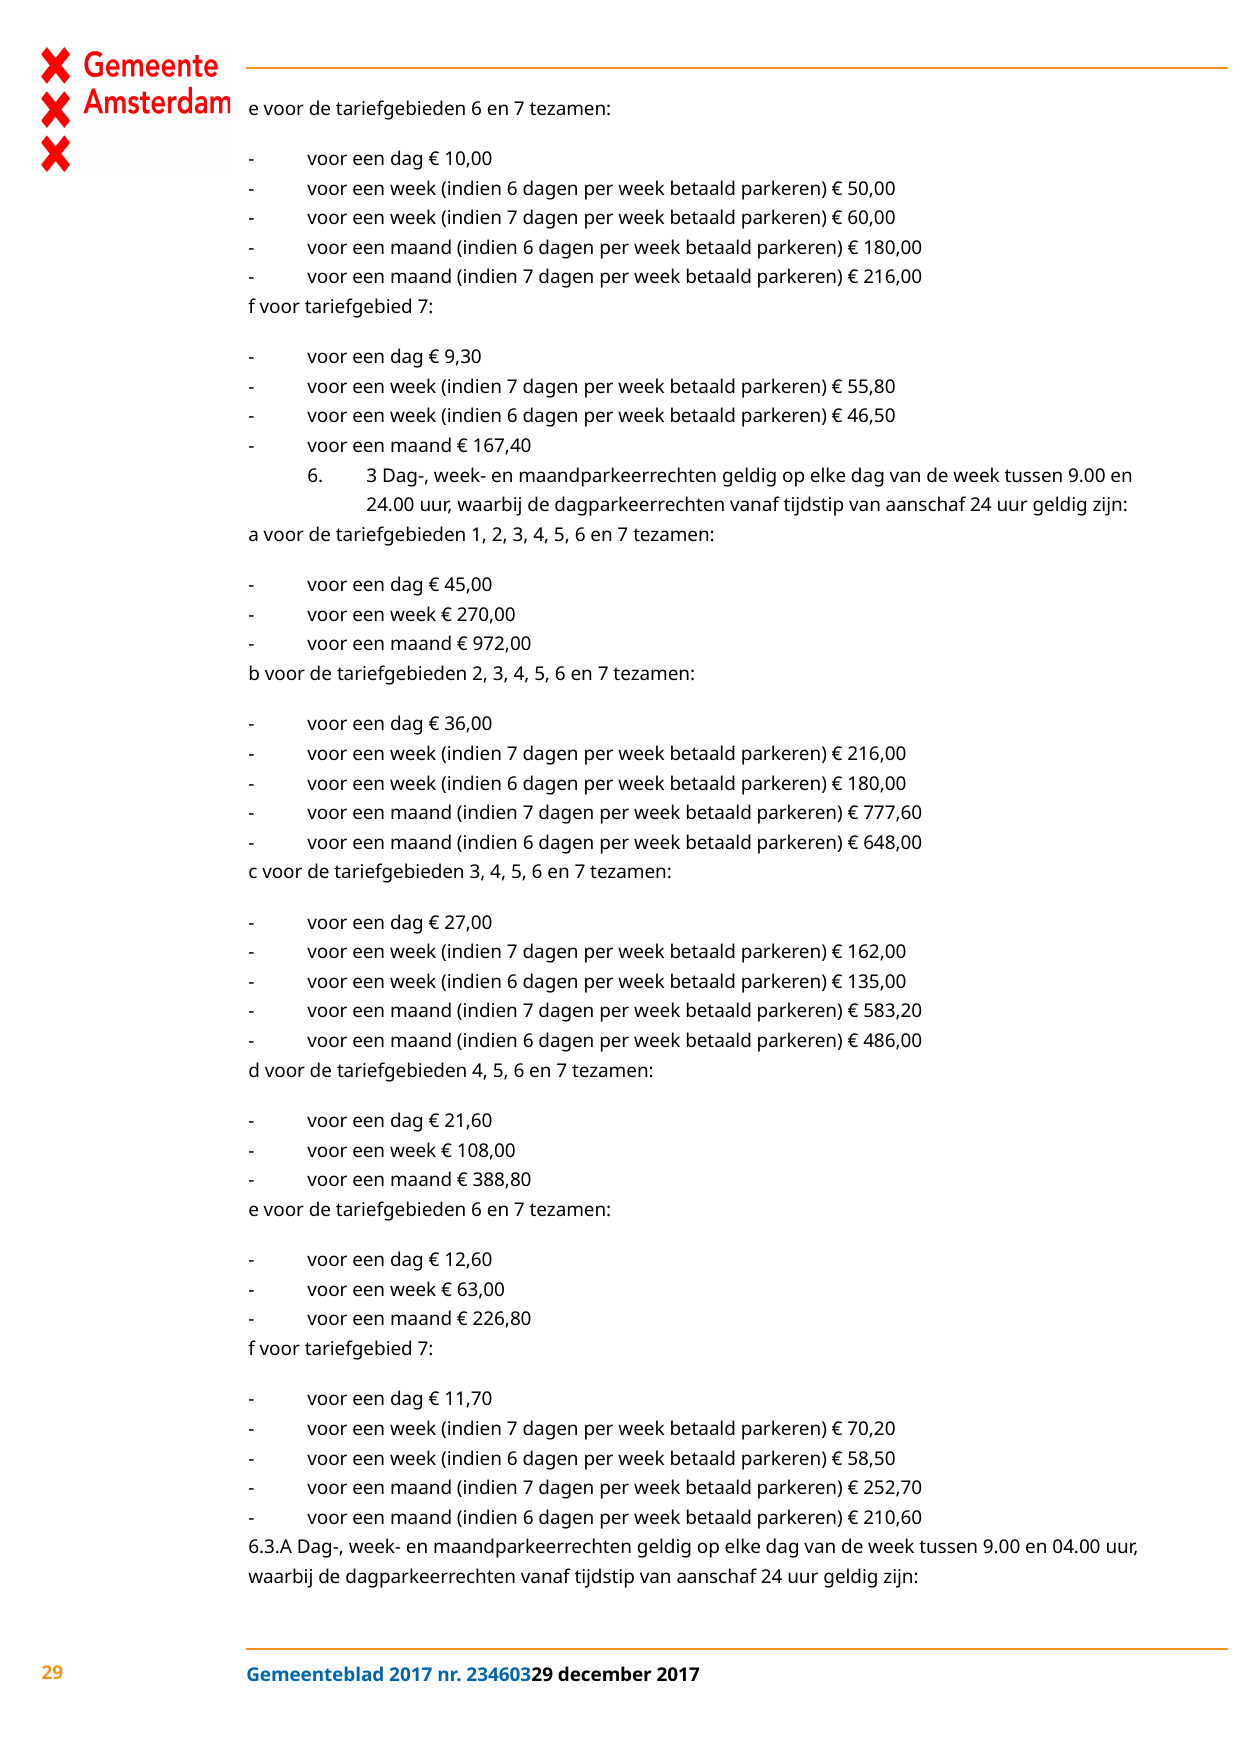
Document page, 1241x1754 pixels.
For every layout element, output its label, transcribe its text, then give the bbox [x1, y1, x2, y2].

list voor een maand € 972,00 [248, 631, 1152, 656]
text 6.3.A Dag-, week- en maandparkeerrechten geldig op elke dag van de week tussen 9.00 en 04.00 uur, waarbij de dagparkeerrechten vanaf tijdstip van aanschaf 24 uur geldig zijn: [248, 1533, 1152, 1589]
list voor een dag € 36,00 [248, 711, 1152, 736]
text e voor de tariefgebieden 6 en 7 tezamen: [248, 1196, 1152, 1222]
text f voor tariefgebied 7: [248, 293, 1152, 319]
list voor een dag € 9,30 [248, 343, 1152, 369]
list voor een maand (indien 7 dagen per week betaald parkeren) € 216,00 [248, 263, 1152, 289]
list voor een maand (indien 6 dagen per week betaald parkeren) € 648,00 [248, 829, 1152, 855]
list voor een week (indien 7 dagen per week betaald parkeren) € 70,20 [248, 1415, 1152, 1441]
list voor een week (indien 6 dagen per week betaald parkeren) € 180,00 [248, 770, 1152, 796]
list voor een maand (indien 7 dagen per week betaald parkeren) € 252,70 [248, 1474, 1152, 1500]
list voor een week (indien 6 dagen per week betaald parkeren) € 58,50 [248, 1445, 1152, 1471]
list voor een week € 63,00 [248, 1276, 1152, 1302]
list voor een dag € 12,60 [248, 1246, 1152, 1272]
list voor een week € 108,00 [248, 1137, 1152, 1163]
list voor een week (indien 7 dagen per week betaald parkeren) € 162,00 [248, 938, 1152, 964]
list voor een week (indien 7 dagen per week betaald parkeren) € 55,80 [248, 373, 1152, 399]
text f voor tariefgebied 7: [248, 1335, 1152, 1361]
list voor een week (indien 6 dagen per week betaald parkeren) € 135,00 [248, 968, 1152, 994]
list voor een maand (indien 7 dagen per week betaald parkeren) € 583,20 [248, 998, 1152, 1023]
list voor een maand € 226,80 [248, 1306, 1152, 1331]
list voor een maand (indien 6 dagen per week betaald parkeren) € 180,00 [248, 234, 1152, 260]
list voor een dag € 27,00 [248, 909, 1152, 935]
list 3 Dag-, week- en maandparkeerrechten geldig op elke dag van de week tussen 9.00 en 24.00 uur, waarbij de dagparkeerrechten vanaf tijdstip van aanschaf 24 uur geldig zijn: [307, 462, 1152, 517]
list voor een dag € 21,60 [248, 1107, 1152, 1133]
list voor een maand (indien 6 dagen per week betaald parkeren) € 210,60 [248, 1504, 1152, 1530]
list voor een maand (indien 6 dagen per week betaald parkeren) € 486,00 [248, 1027, 1152, 1053]
list voor een maand € 167,40 [248, 432, 1152, 458]
text e voor de tariefgebieden 6 en 7 tezamen: [248, 95, 1152, 121]
list voor een dag € 45,00 [248, 571, 1152, 597]
picture [41, 47, 231, 172]
list voor een week (indien 6 dagen per week betaald parkeren) € 50,00 [248, 175, 1152, 201]
text a voor de tariefgebieden 1, 2, 3, 4, 5, 6 en 7 tezamen: [248, 521, 1152, 547]
list voor een week (indien 7 dagen per week betaald parkeren) € 60,00 [248, 204, 1152, 230]
list voor een week (indien 7 dagen per week betaald parkeren) € 216,00 [248, 740, 1152, 766]
list voor een maand € 388,80 [248, 1166, 1152, 1192]
text b voor de tariefgebieden 2, 3, 4, 5, 6 en 7 tezamen: [248, 660, 1152, 686]
text d voor de tariefgebieden 4, 5, 6 en 7 tezamen: [248, 1057, 1152, 1083]
list voor een maand (indien 7 dagen per week betaald parkeren) € 777,60 [248, 799, 1152, 825]
list voor een week € 270,00 [248, 601, 1152, 627]
text c voor de tariefgebieden 3, 4, 5, 6 en 7 tezamen: [248, 858, 1152, 884]
list voor een dag € 10,00 [248, 145, 1152, 171]
list voor een dag € 11,70 [248, 1386, 1152, 1411]
list voor een week (indien 6 dagen per week betaald parkeren) € 46,50 [248, 403, 1152, 428]
